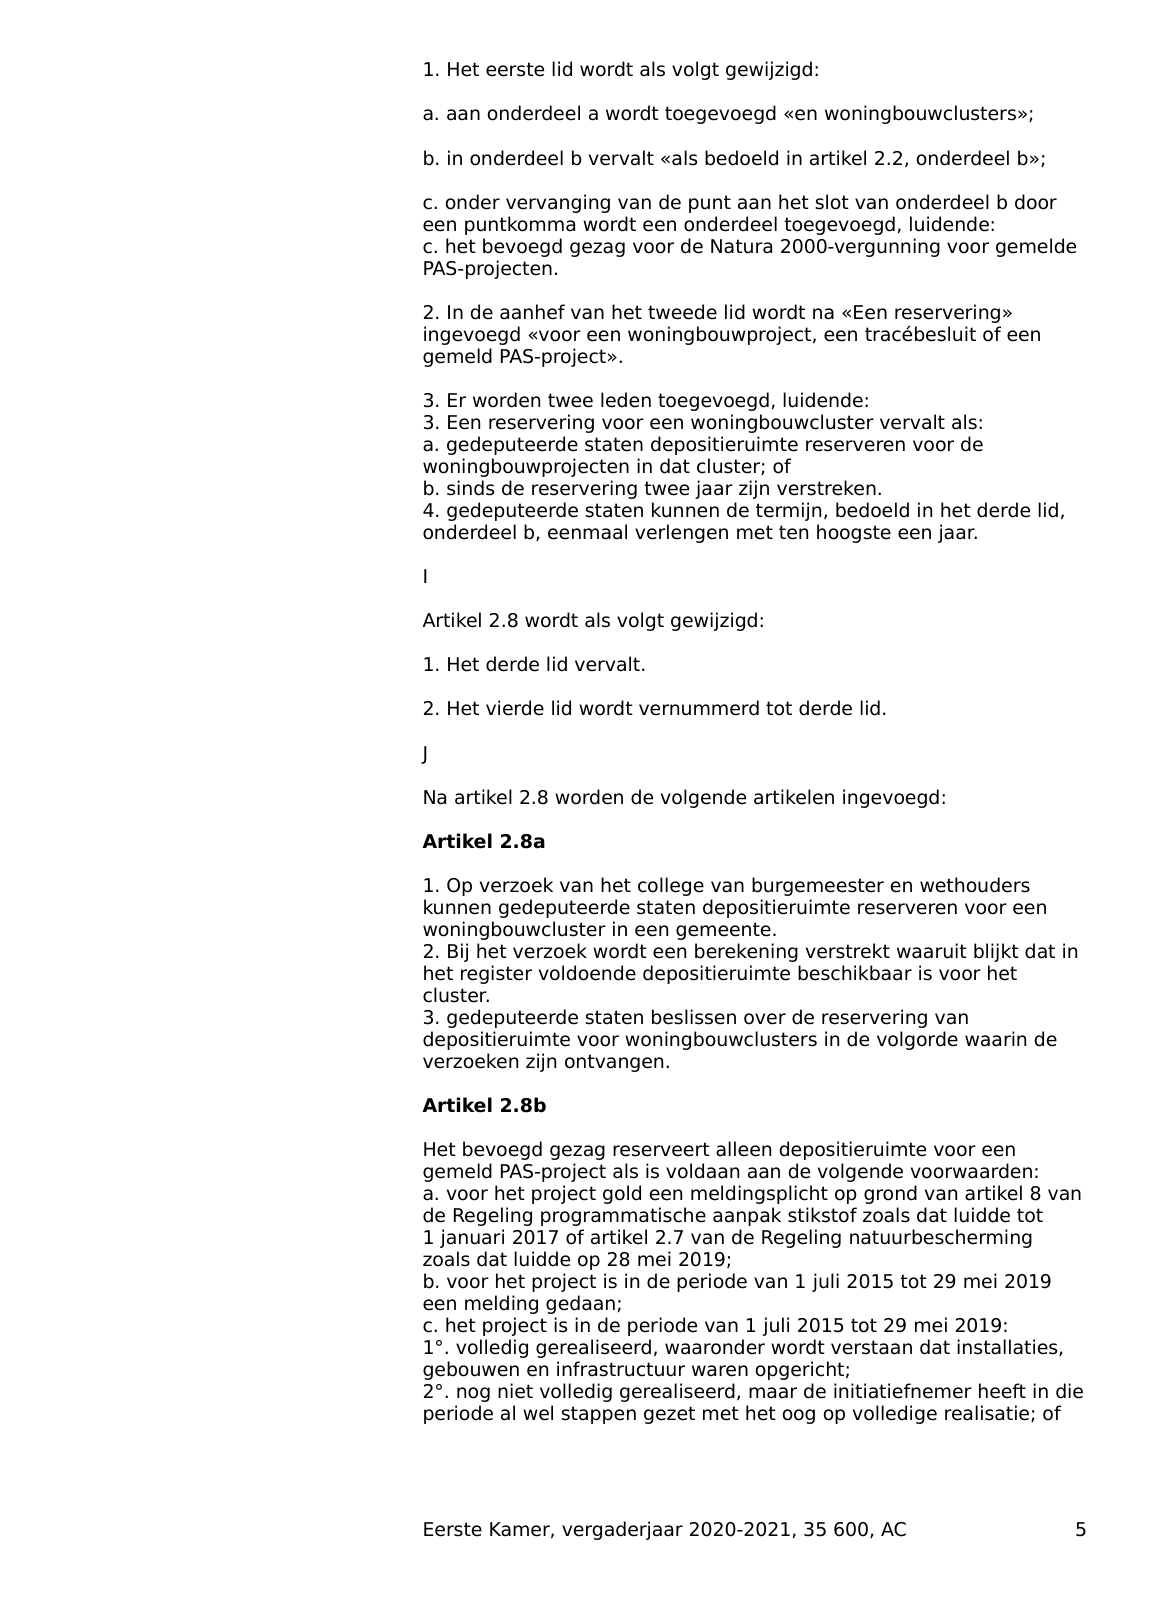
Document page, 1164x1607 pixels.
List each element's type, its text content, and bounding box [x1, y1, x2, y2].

subtitle Artikel 2.8b [422, 1095, 1087, 1117]
text c. het project is in de periode van 1 juli 2015 tot 29 mei 2019: [422, 1315, 1087, 1337]
text Na artikel 2.8 worden de volgende artikelen ingevoegd: [422, 787, 1087, 809]
text Artikel 2.8 wordt als volgt gewijzigd: [422, 610, 1087, 632]
text 3. Een reservering voor een woningbouwcluster vervalt als: [422, 412, 1087, 434]
subtitle J [422, 742, 1087, 764]
text 1. Het derde lid vervalt. [422, 654, 1087, 676]
subtitle I [422, 566, 1087, 588]
text 3. Er worden twee leden toegevoegd, luidende: [422, 390, 1087, 412]
text 4. gedeputeerde staten kunnen de termijn, bedoeld in het derde lid, onderdeel b, eenmaal verlengen met ten hoogste een jaar. [422, 500, 1087, 544]
text 2. Het vierde lid wordt vernummerd tot derde lid. [422, 698, 1087, 720]
text a. gedeputeerde staten depositieruimte reserveren voor de woningbouwprojecten in dat cluster; of [422, 434, 1087, 478]
text b. sinds de reservering twee jaar zijn verstreken. [422, 478, 1087, 500]
text 2. Bij het verzoek wordt een berekening verstrekt waaruit blijkt dat in het register voldoende depositieruimte beschikbaar is voor het cluster. [422, 941, 1087, 1007]
text a. aan onderdeel a wordt toegevoegd «en woningbouwclusters»; [422, 103, 1087, 125]
text 3. gedeputeerde staten beslissen over de reservering van depositieruimte voor woningbouwclusters in de volgorde waarin de verzoeken zijn ontvangen. [422, 1007, 1087, 1073]
text Het bevoegd gezag reserveert alleen depositieruimte voor een gemeld PAS-project als is voldaan aan de volgende voorwaarden: [422, 1139, 1087, 1183]
text c. het bevoegd gezag voor de Natura 2000-vergunning voor gemelde PAS-projecten. [422, 236, 1087, 279]
text 1. Op verzoek van het college van burgemeester en wethouders kunnen gedeputeerde staten depositieruimte reserveren voor een woningbouwcluster in een gemeente. [422, 875, 1087, 941]
text a. voor het project gold een meldingsplicht op grond van artikel 8 van de Regeling programmatische aanpak stikstof zoals dat luidde tot 1 januari 2017 of artikel 2.7 van de Regeling natuurbescherming zoals dat luidde op 28 mei 2019; [422, 1183, 1087, 1271]
text 1°. volledig gerealiseerd, waaronder wordt verstaan dat installaties, gebouwen en infrastructuur waren opgericht; [422, 1337, 1087, 1381]
text c. onder vervanging van de punt aan het slot van onderdeel b door een puntkomma wordt een onderdeel toegevoegd, luidende: [422, 192, 1087, 236]
text b. in onderdeel b vervalt «als bedoeld in artikel 2.2, onderdeel b»; [422, 147, 1087, 169]
text b. voor het project is in de periode van 1 juli 2015 tot 29 mei 2019 een melding gedaan; [422, 1271, 1087, 1315]
text 2. In de aanhef van het tweede lid wordt na «Een reservering» ingevoegd «voor een woningbouwproject, een tracébesluit of een gemeld PAS-project». [422, 302, 1087, 368]
subtitle Artikel 2.8a [422, 831, 1087, 853]
text 1. Het eerste lid wordt als volgt gewijzigd: [422, 59, 1087, 81]
text 2°. nog niet volledig gerealiseerd, maar de initiatiefnemer heeft in die periode al wel stappen gezet met het oog op volledige realisatie; of [422, 1381, 1087, 1425]
